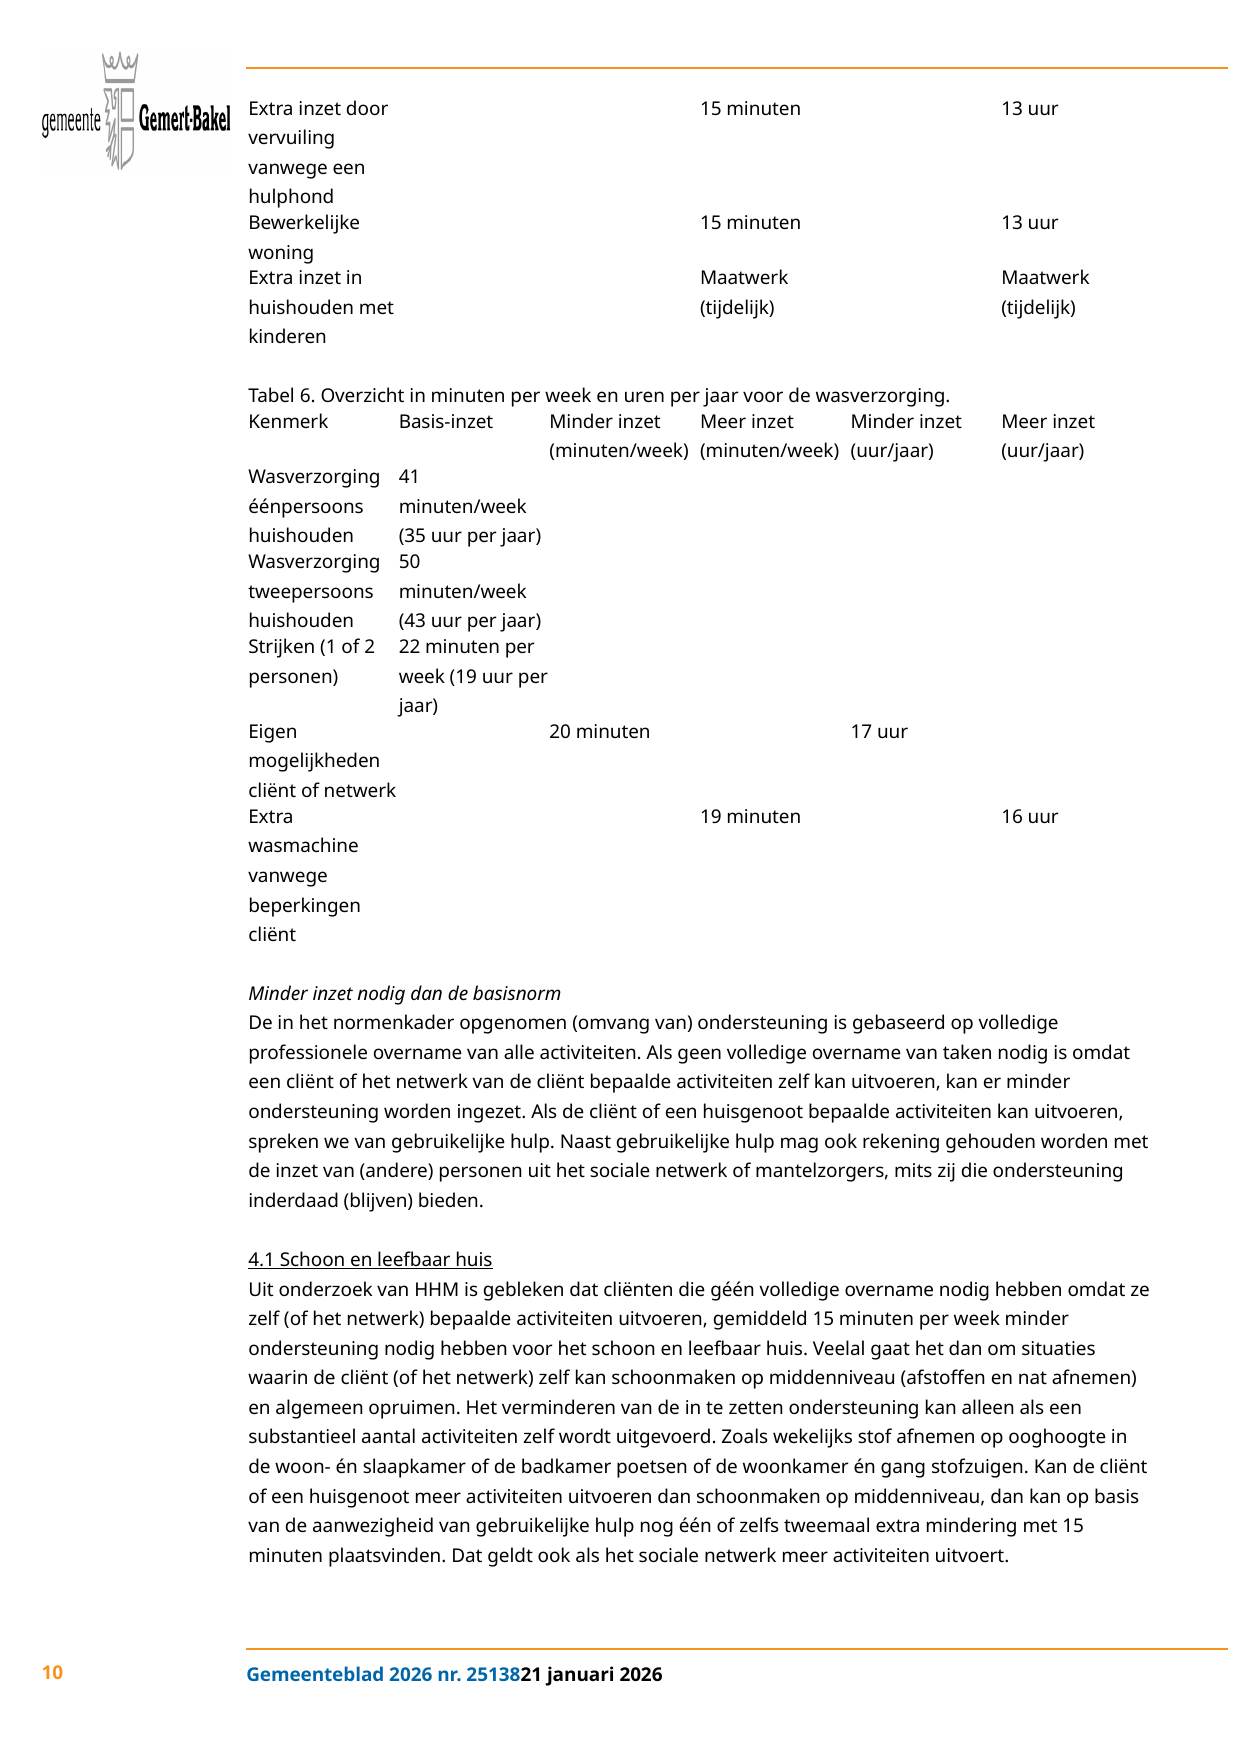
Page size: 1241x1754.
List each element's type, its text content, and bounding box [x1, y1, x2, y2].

table_cell 50 minuten/week (43 uur per jaar) [399, 548, 549, 633]
table_cell 17 uur [850, 718, 1001, 803]
table_cell 13 uur [1001, 209, 1152, 264]
table_cell 41 minuten/week (35 uur per jaar) [399, 464, 549, 548]
table_cell [549, 633, 700, 718]
table_cell Wasverzorging éénpersoons huishouden [248, 464, 398, 548]
table_cell [399, 265, 549, 349]
table_cell 19 minuten [700, 803, 850, 947]
picture [41, 47, 231, 172]
table_cell 20 minuten [549, 718, 700, 803]
table_cell [1001, 548, 1152, 633]
table_cell [549, 548, 700, 633]
table_cell [549, 209, 700, 264]
table_cell Kenmerk [248, 408, 398, 463]
table_cell [399, 718, 549, 803]
table_cell [850, 209, 1001, 264]
table_cell [399, 803, 549, 947]
table_cell Maatwerk (tijdelijk) [1001, 265, 1152, 349]
table_cell Meer inzet (minuten/week) [700, 408, 850, 463]
table_cell Maatwerk (tijdelijk) [700, 265, 850, 349]
table_cell [549, 464, 700, 548]
table_cell Wasverzorging tweepersoons huishouden [248, 548, 398, 633]
table_cell [850, 464, 1001, 548]
table_header Tabel 6. Overzicht in minuten per week en uren per jaar voor de wasverzorging. [248, 383, 1152, 408]
table_cell [399, 209, 549, 264]
table_cell [850, 633, 1001, 718]
table_cell [700, 633, 850, 718]
table_cell Extra inzet door vervuiling vanwege een hulphond [248, 95, 398, 209]
table_cell 15 minuten [700, 95, 850, 209]
table_cell [700, 718, 850, 803]
table_cell [1001, 464, 1152, 548]
table_cell [850, 95, 1001, 209]
table_cell [850, 548, 1001, 633]
table_cell [1001, 633, 1152, 718]
table_cell Strijken (1 of 2 personen) [248, 633, 398, 718]
table_cell Meer inzet (uur/jaar) [1001, 408, 1152, 463]
table_header Minder inzet nodig dan de basisnorm De in het normenkader opgenomen (omvang van) ondersteuning is gebaseerd op volledige professionele overname van alle activiteiten. Als geen volledige overname van taken nodig is omdat een cliënt of het netwerk van de cliënt bepaalde activiteiten zelf kan uitvoeren, kan er minder ondersteuning worden ingezet. Als de cliënt of een huisgenoot bepaalde activiteiten kan uitvoeren, spreken we van gebruikelijke hulp. Naast gebruikelijke hulp mag ook rekening gehouden worden met de inzet van (andere) personen uit het sociale netwerk of mantelzorgers, mits zij die ondersteuning inderdaad (blijven) bieden. 4.1 Schoon en leefbaar huis Uit onderzoek van HHM is gebleken dat cliënten die géén volledige overname nodig hebben omdat ze zelf (of het netwerk) bepaalde activiteiten uitvoeren, gemiddeld 15 minuten per week minder ondersteuning nodig hebben voor het schoon en leefbaar huis. Veelal gaat het dan om situaties waarin de cliënt (of het netwerk) zelf kan schoonmaken op middenniveau (afstoffen en nat afnemen) en algemeen opruimen. Het verminderen van de in te zetten ondersteuning kan alleen als een substantieel aantal activiteiten zelf wordt uitgevoerd. Zoals wekelijks stof afnemen op ooghoogte in de woon- én slaapkamer of de badkamer poetsen of de woonkamer én gang stofzuigen. Kan de cliënt of een huisgenoot meer activiteiten uitvoeren dan schoonmaken op middenniveau, dan kan op basis van de aanwezigheid van gebruikelijke hulp nog één of zelfs tweemaal extra mindering met 15 minuten plaatsvinden. Dat geldt ook als het sociale netwerk meer activiteiten uitvoert. [248, 980, 1152, 1597]
table_cell [700, 464, 850, 548]
table_cell 15 minuten [700, 209, 850, 264]
table_cell [399, 95, 549, 209]
table_cell [549, 265, 700, 349]
table_cell [549, 95, 700, 209]
table_cell [549, 803, 700, 947]
table_cell 16 uur [1001, 803, 1152, 947]
table_cell [700, 548, 850, 633]
table_cell Bewerkelijke woning [248, 209, 398, 264]
table_cell 22 minuten per week (19 uur per jaar) [399, 633, 549, 718]
table_cell [1001, 718, 1152, 803]
table_cell Extra wasmachine vanwege beperkingen cliënt [248, 803, 398, 947]
table_cell Minder inzet (uur/jaar) [850, 408, 1001, 463]
table_cell [850, 803, 1001, 947]
table_cell Eigen mogelijkheden cliënt of netwerk [248, 718, 398, 803]
table_cell 13 uur [1001, 95, 1152, 209]
table_cell Extra inzet in huishouden met kinderen [248, 265, 398, 349]
table_cell [850, 265, 1001, 349]
table_cell Basis-inzet [399, 408, 549, 463]
table_cell Minder inzet (minuten/week) [549, 408, 700, 463]
